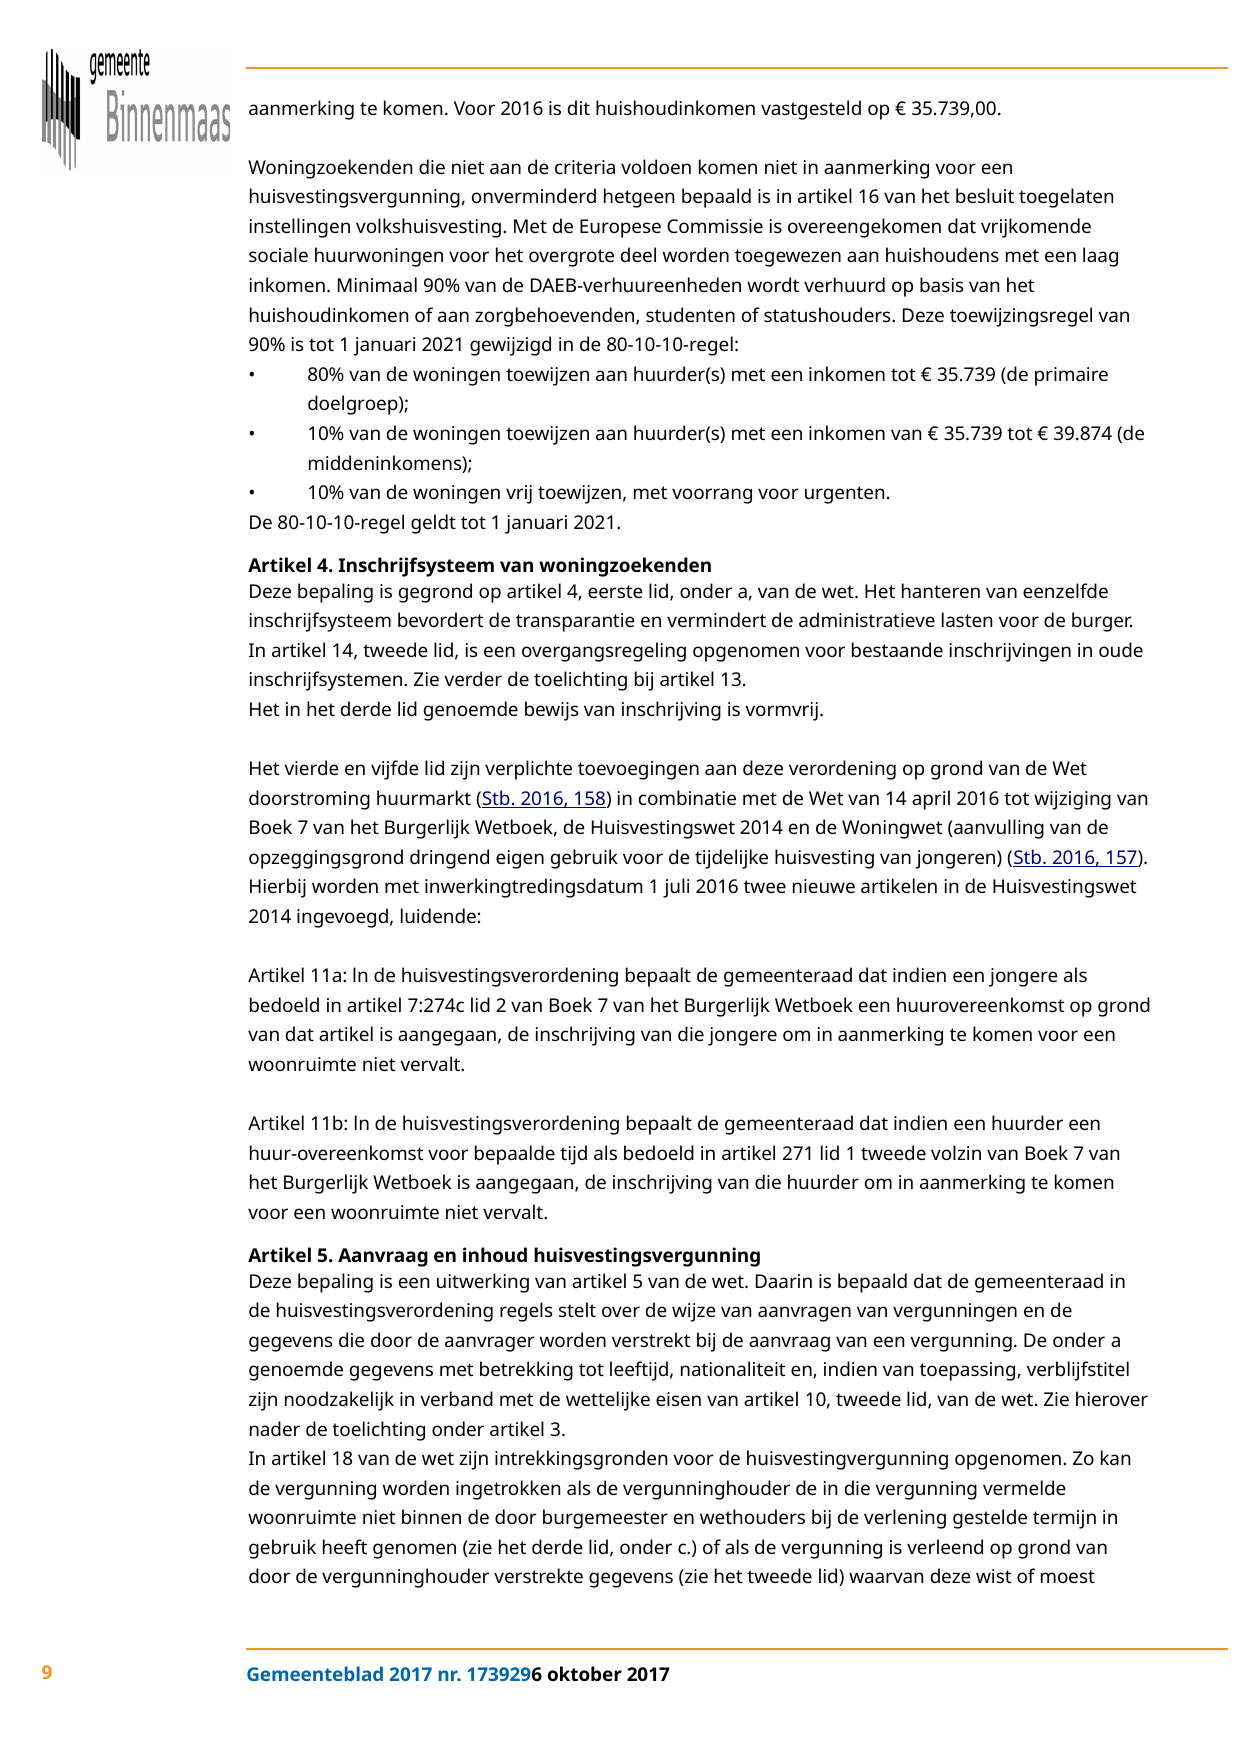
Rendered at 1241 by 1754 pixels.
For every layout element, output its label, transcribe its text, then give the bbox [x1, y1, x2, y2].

text aanmerking te komen. Voor 2016 is dit huishoudinkomen vastgesteld op € 35.739,00. [248, 95, 1152, 121]
text Woningzoekenden die niet aan de criteria voldoen komen niet in aanmerking voor een huisvestingsvergunning, onverminderd hetgeen bepaald is in artikel 16 van het besluit toegelaten instellingen volkshuisvesting. Met de Europese Commissie is overeengekomen dat vrijkomende sociale huurwoningen voor het overgrote deel worden toegewezen aan huishoudens met een laag inkomen. Minimaal 90% van de DAEB-verhuureenheden wordt verhuurd op basis van het huishoudinkomen of aan zorgbehoevenden, studenten of statushouders. Deze toewijzingsregel van 90% is tot 1 januari 2021 gewijzigd in de 80-10-10-regel: [248, 154, 1152, 357]
text De 80-10-10-regel geldt tot 1 januari 2021. [248, 509, 1152, 535]
text Deze bepaling is een uitwerking van artikel 5 van de wet. Daarin is bepaald dat de gemeenteraad in de huisvestingsverordening regels stelt over de wijze van aanvragen van vergunningen en de gegevens die door de aanvrager worden verstrekt bij de aanvraag van een vergunning. De onder a genoemde gegevens met betrekking tot leeftijd, nationaliteit en, indien van toepassing, verblijfstitel zijn noodzakelijk in verband met de wettelijke eisen van artikel 10, tweede lid, van de wet. Zie hierover nader de toelichting onder artikel 3. [248, 1268, 1152, 1442]
text Artikel 5. Aanvraag en inhoud huisvestingsvergunning [248, 1242, 1152, 1268]
text In artikel 18 van de wet zijn intrekkingsgronden voor de huisvestingvergunning opgenomen. Zo kan de vergunning worden ingetrokken als de vergunninghouder de in die vergunning vermelde woonruimte niet binnen de door burgemeester en wethouders bij de verlening gestelde termijn in gebruik heeft genomen (zie het derde lid, onder c.) of als de vergunning is verleend op grond van door de vergunninghouder verstrekte gegevens (zie het tweede lid) waarvan deze wist of moest [248, 1445, 1152, 1589]
text Artikel 4. Inschrijfsysteem van woningzoekenden [248, 552, 1152, 578]
text Het in het derde lid genoemde bewijs van inschrijving is vormvrij. [248, 696, 1152, 722]
text Het vierde en vijfde lid zijn verplichte toevoegingen aan deze verordening op grond van de Wet doorstroming huurmarkt (Stb. 2016, 158) in combinatie met de Wet van 14 april 2016 tot wijziging van Boek 7 van het Burgerlijk Wetboek, de Huisvestingswet 2014 en de Woningwet (aanvulling van de opzeggingsgrond dringend eigen gebruik voor de tijdelijke huisvesting van jongeren) (Stb. 2016, 157). Hierbij worden met inwerkingtredingsdatum 1 juli 2016 twee nieuwe artikelen in de Huisvestingswet 2014 ingevoegd, luidende: [248, 755, 1152, 929]
text Artikel 11b: ln de huisvestingsverordening bepaalt de gemeenteraad dat indien een huurder een huur-overeenkomst voor bepaalde tijd als bedoeld in artikel 271 lid 1 tweede volzin van Boek 7 van het Burgerlijk Wetboek is aangegaan, de inschrijving van die huurder om in aanmerking te komen voor een woonruimte niet vervalt. [248, 1110, 1152, 1225]
list 10% van de woningen toewijzen aan huurder(s) met een inkomen van € 35.739 tot € 39.874 (de middeninkomens); [248, 420, 1152, 476]
list 80% van de woningen toewijzen aan huurder(s) met een inkomen tot € 35.739 (de primaire doelgroep); [248, 361, 1152, 416]
text In artikel 14, tweede lid, is een overgangsregeling opgenomen voor bestaande inschrijvingen in oude inschrijfsystemen. Zie verder de toelichting bij artikel 13. [248, 637, 1152, 692]
picture [41, 47, 231, 172]
text Deze bepaling is gegrond op artikel 4, eerste lid, onder a, van de wet. Het hanteren van eenzelfde inschrijfsysteem bevordert de transparantie en vermindert de administratieve lasten voor de burger. [248, 578, 1152, 633]
list 10% van de woningen vrij toewijzen, met voorrang voor urgenten. [248, 479, 1152, 505]
text Artikel 11a: ln de huisvestingsverordening bepaalt de gemeenteraad dat indien een jongere als bedoeld in artikel 7:274c lid 2 van Boek 7 van het Burgerlijk Wetboek een huurovereenkomst op grond van dat artikel is aangegaan, de inschrijving van die jongere om in aanmerking te komen voor een woonruimte niet vervalt. [248, 962, 1152, 1077]
